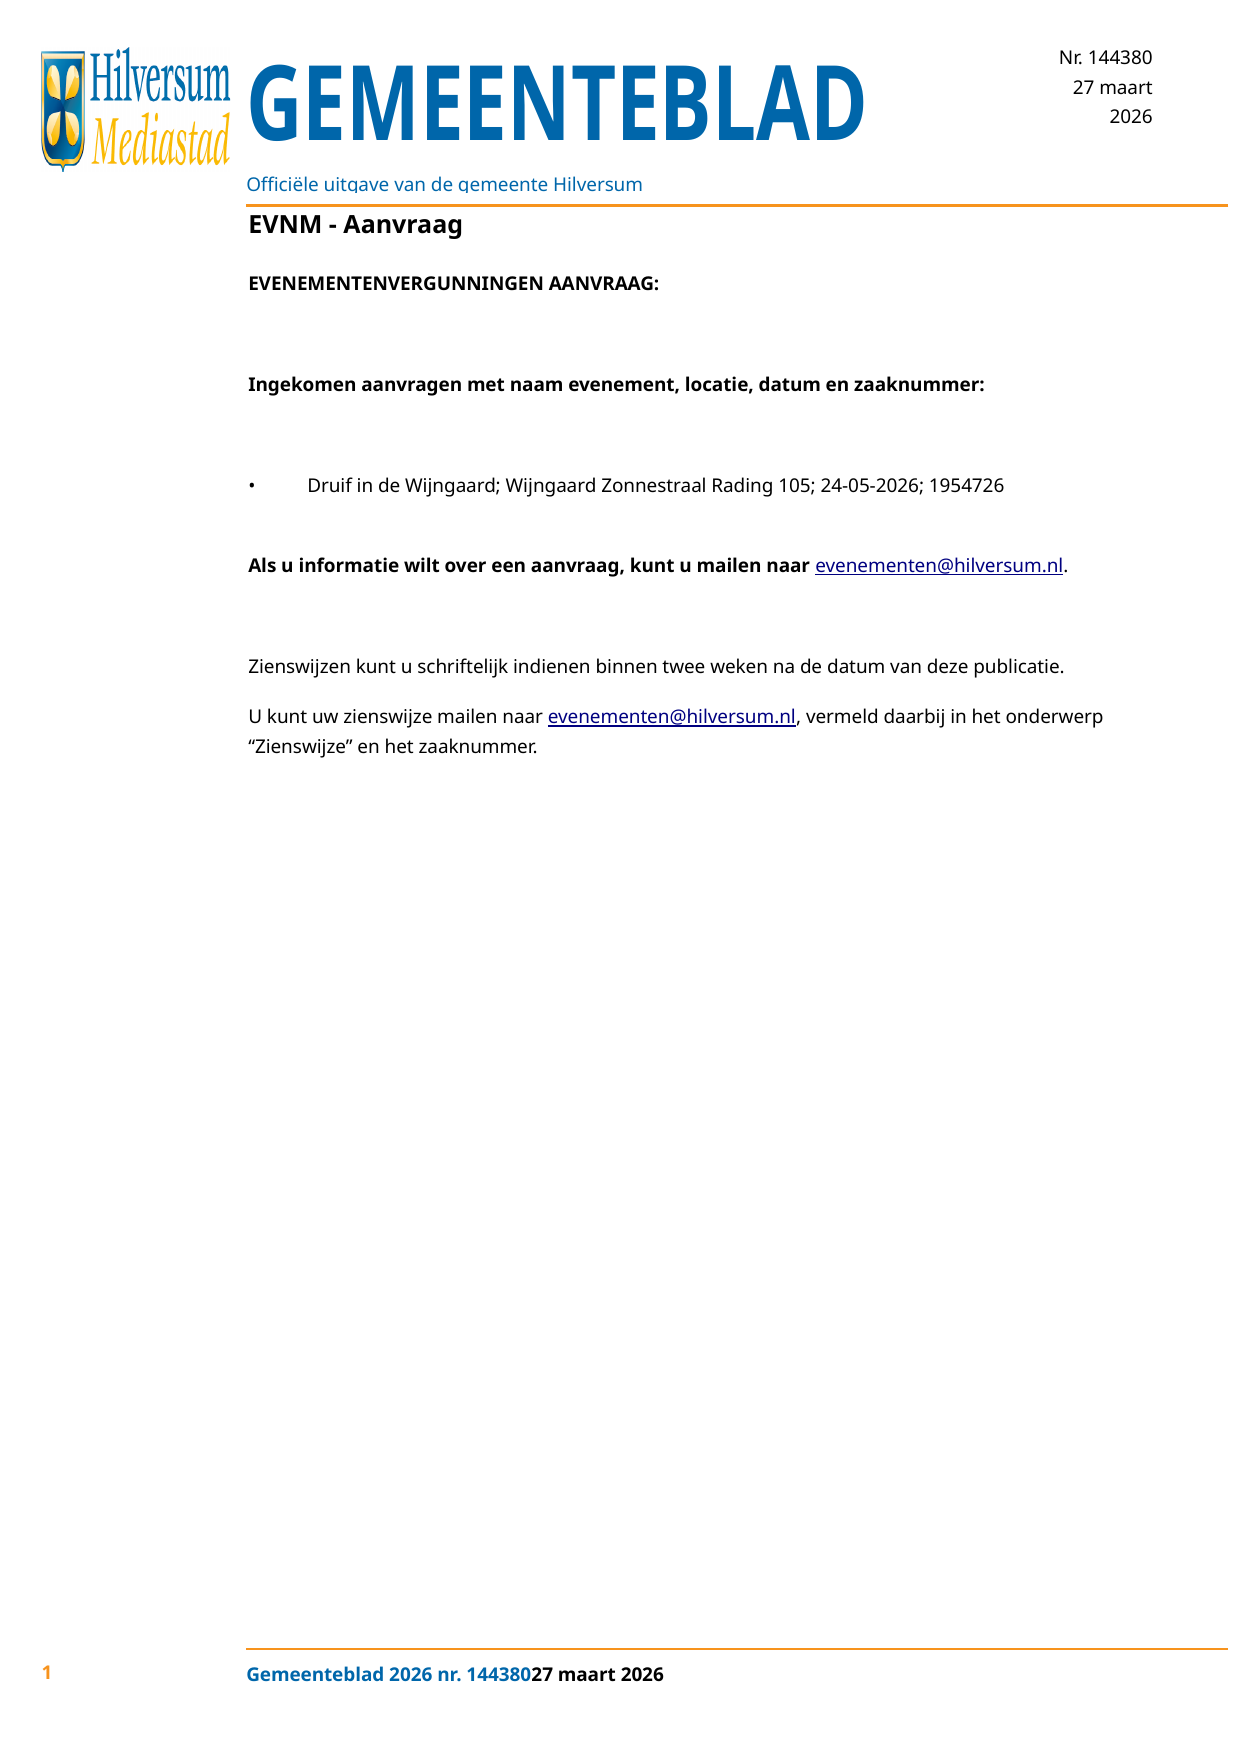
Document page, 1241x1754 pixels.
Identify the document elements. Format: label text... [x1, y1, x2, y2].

text U kunt uw zienswijze mailen naar evenementen@hilversum.nl, vermeld daarbij in het onderwerp “Zienswijze” en het zaaknummer. [248, 703, 1152, 758]
text EVENEMENTENVERGUNNINGEN AANVRAAG: [248, 270, 1152, 296]
text Zienswijzen kunt u schriftelijk indienen binnen twee weken na de datum van deze publicatie. [248, 653, 1152, 678]
text EVNM - Aanvraag [248, 207, 1152, 241]
picture [41, 47, 231, 172]
text Ingekomen aanvragen met naam evenement, locatie, datum en zaaknummer: [248, 371, 1152, 397]
list Druif in de Wijngaard; Wijngaard Zonnestraal Rading 105; 24-05-2026; 1954726 [248, 472, 1152, 498]
text Als u informatie wilt over een aanvraag, kunt u mailen naar evenementen@hilversum.nl. [248, 552, 1152, 578]
